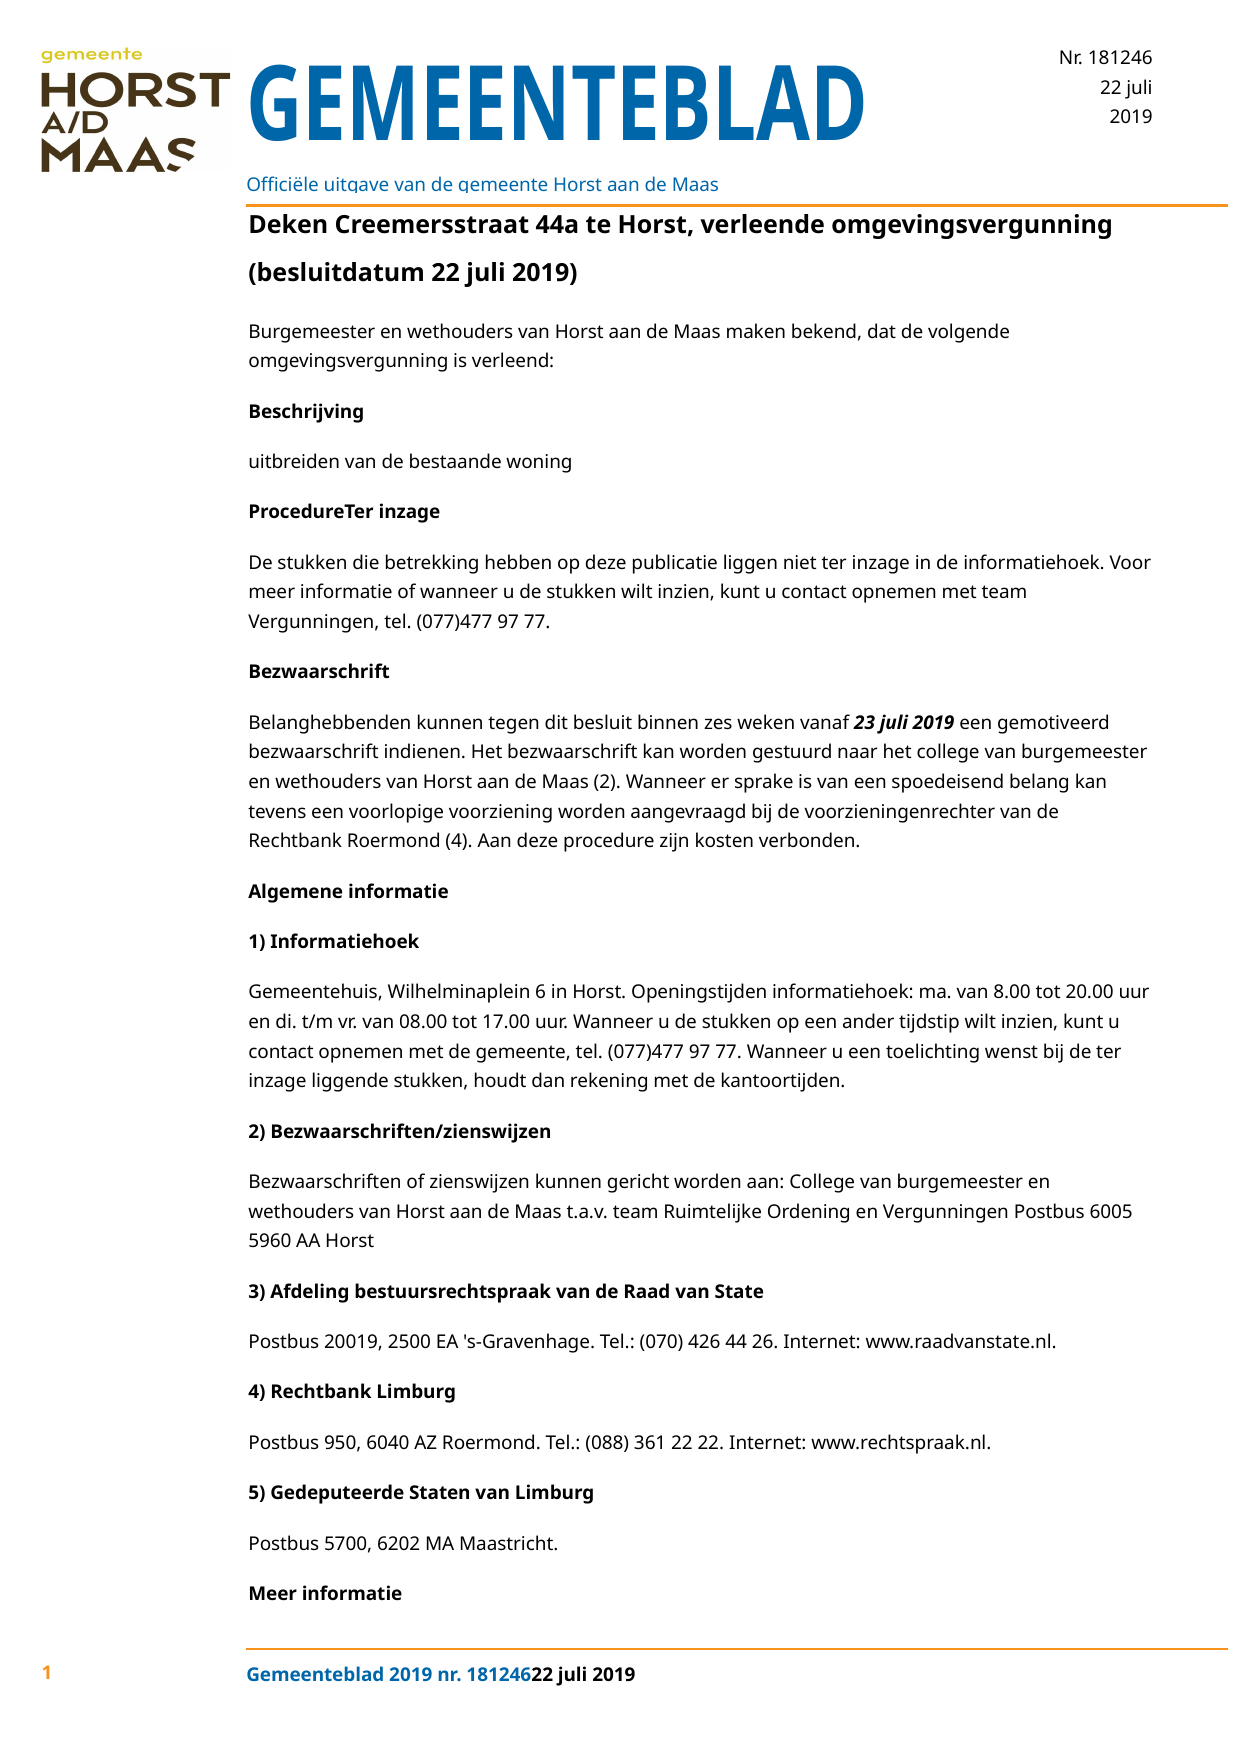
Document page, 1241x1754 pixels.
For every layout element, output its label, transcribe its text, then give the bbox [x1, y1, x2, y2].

text 5) Gedeputeerde Staten van Limburg [248, 1479, 1152, 1505]
text De stukken die betrekking hebben op deze publicatie liggen niet ter inzage in de informatiehoek. Voor meer informatie of wanneer u de stukken wilt inzien, kunt u contact opnemen met team Vergunningen, tel. (077)477 97 77. [248, 549, 1152, 634]
text Postbus 5700, 6202 MA Maastricht. [248, 1530, 1152, 1556]
picture [41, 47, 231, 172]
text Postbus 950, 6040 AZ Roermond. Tel.: (088) 361 22 22. Internet: www.rechtspraak.nl. [248, 1429, 1152, 1455]
text Bezwaarschrift [248, 659, 1152, 684]
text Gemeentehuis, Wilhelminaplein 6 in Horst. Openingstijden informatiehoek: ma. van 8.00 tot 20.00 uur en di. t/m vr. van 08.00 tot 17.00 uur. Wanneer u de stukken op een ander tijdstip wilt inzien, kunt u contact opnemen met de gemeente, tel. (077)477 97 77. Wanneer u een toelichting wenst bij de ter inzage liggende stukken, houdt dan rekening met de kantoortijden. [248, 979, 1152, 1093]
text Beschrijving [248, 398, 1152, 424]
text uitbreiden van de bestaande woning [248, 448, 1152, 474]
text Burgemeester en wethouders van Horst aan de Maas maken bekend, dat de volgende omgevingsvergunning is verleend: [248, 318, 1152, 373]
text ProcedureTer inzage [248, 499, 1152, 524]
text Meer informatie [248, 1580, 1152, 1606]
text 2) Bezwaarschriften/zienswijzen [248, 1118, 1152, 1144]
text Belanghebbenden kunnen tegen dit besluit binnen zes weken vanaf 23 juli 2019 een gemotiveerd bezwaarschrift indienen. Het bezwaarschrift kan worden gestuurd naar het college van burgemeester en wethouders van Horst aan de Maas (2). Wanneer er sprake is van een spoedeisend belang kan tevens een voorlopige voorziening worden aangevraagd bij de voorzieningenrechter van de Rechtbank Roermond (4). Aan deze procedure zijn kosten verbonden. [248, 709, 1152, 853]
text Bezwaarschriften of zienswijzen kunnen gericht worden aan: College van burgemeester en wethouders van Horst aan de Maas t.a.v. team Ruimtelijke Ordening en Vergunningen Postbus 6005 5960 AA Horst [248, 1168, 1152, 1253]
text Algemene informatie [248, 878, 1152, 904]
text Deken Creemersstraat 44a te Horst, verleende omgevingsvergunning (besluitdatum 22 juli 2019) [248, 207, 1152, 288]
text 3) Afdeling bestuursrechtspraak van de Raad van State [248, 1278, 1152, 1304]
text 1) Informatiehoek [248, 928, 1152, 954]
text Postbus 20019, 2500 EA 's-Gravenhage. Tel.: (070) 426 44 26. Internet: www.raadvanstate.nl. [248, 1328, 1152, 1354]
text 4) Rechtbank Limburg [248, 1379, 1152, 1404]
